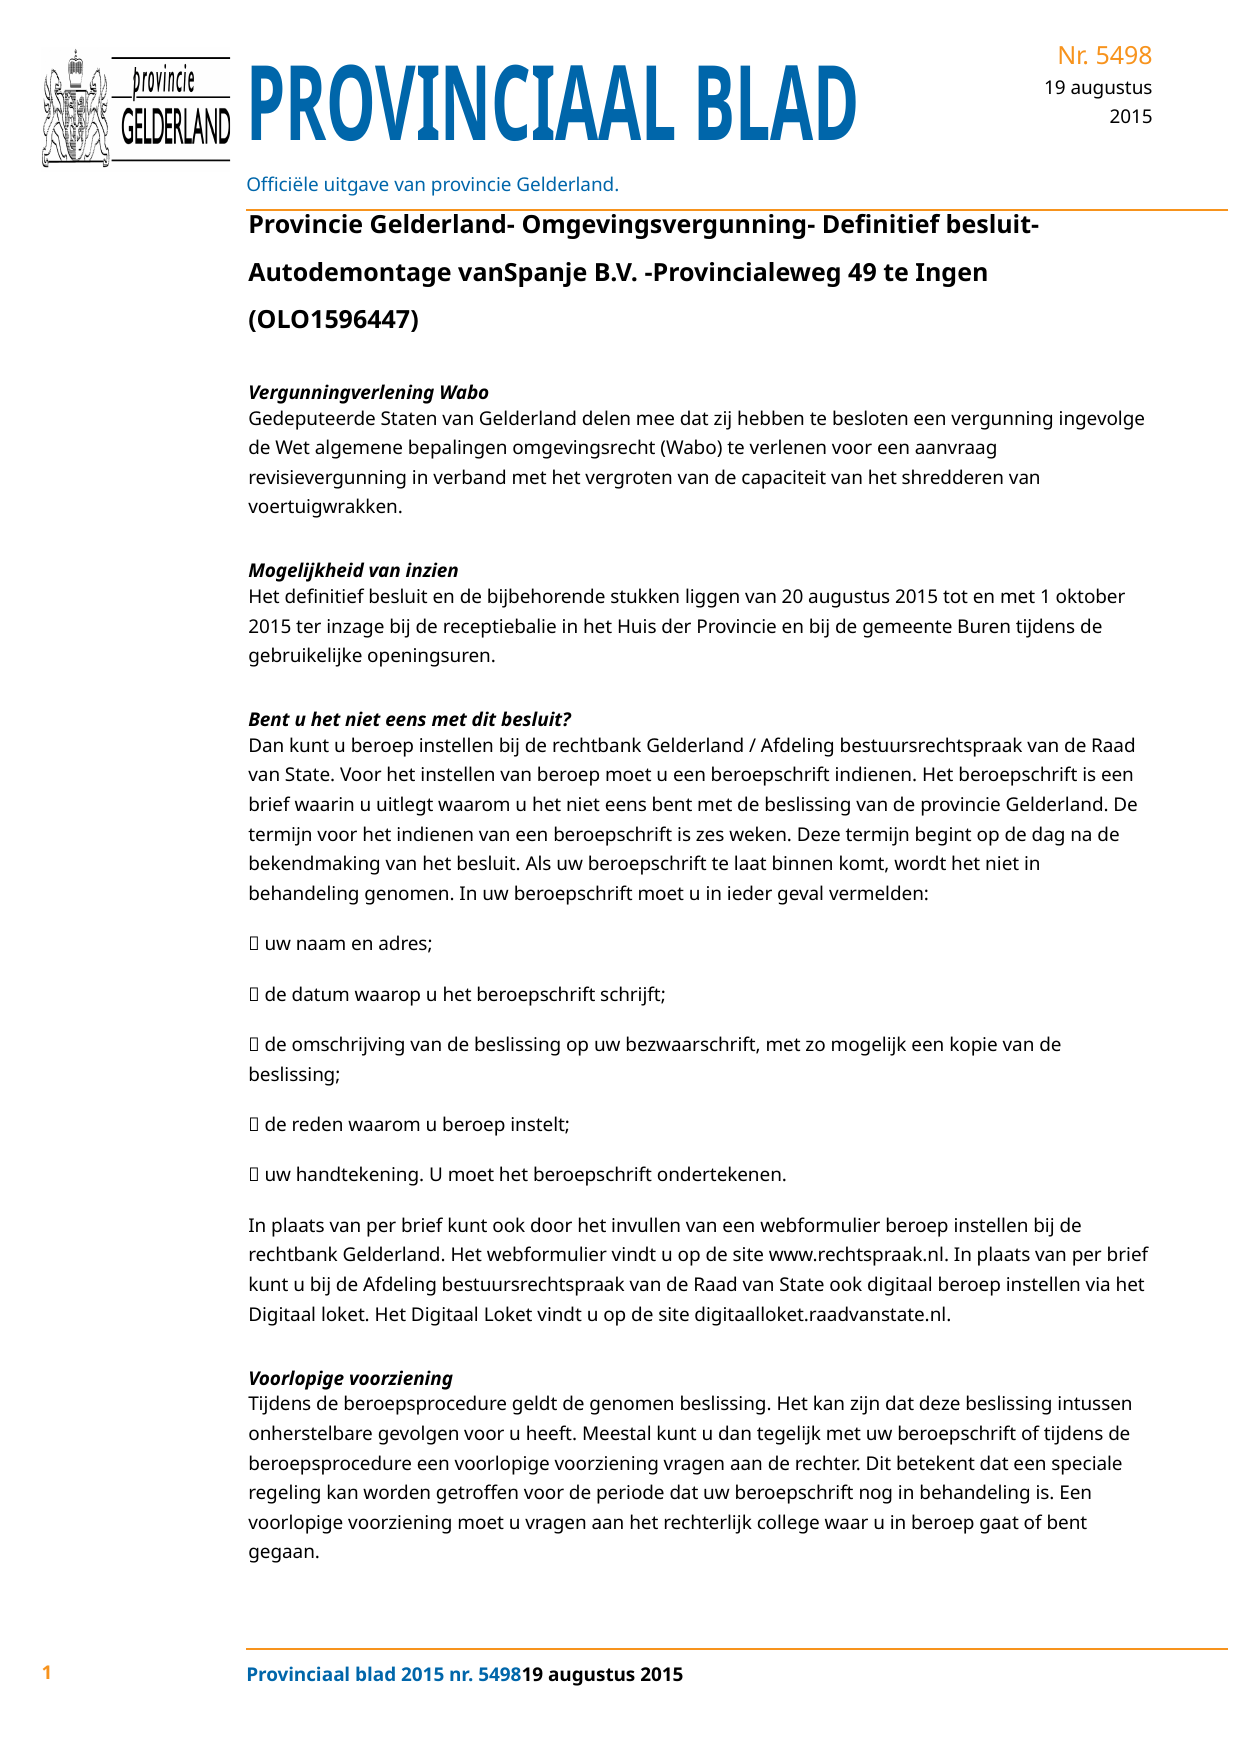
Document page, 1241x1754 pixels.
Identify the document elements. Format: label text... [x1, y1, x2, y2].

text  de datum waarop u het beroepschrift schrijft; [248, 981, 1152, 1007]
text Mogelijkheid van inzien [248, 557, 1152, 583]
text Voorlopige voorziening [248, 1365, 1152, 1391]
picture [41, 47, 231, 172]
text Tijdens de beroepsprocedure geldt de genomen beslissing. Het kan zijn dat deze beslissing intussen onherstelbare gevolgen voor u heeft. Meestal kunt u dan tegelijk met uw beroepschrift of tijdens de beroepsprocedure een voorlopige voorziening vragen aan de rechter. Dit betekent dat een speciale regeling kan worden getroffen voor de periode dat uw beroepschrift nog in behandeling is. Een voorlopige voorziening moet u vragen aan het rechterlijk college waar u in beroep gaat of bent gegaan. [248, 1391, 1152, 1564]
text Vergunningverlening Wabo [248, 379, 1152, 405]
text Het definitief besluit en de bijbehorende stukken liggen van 20 augustus 2015 tot en met 1 oktober 2015 ter inzage bij de receptiebalie in het Huis der Provincie en bij de gemeente Buren tijdens de gebruikelijke openingsuren. [248, 583, 1152, 668]
text Bent u het niet eens met dit besluit? [248, 706, 1152, 732]
text Dan kunt u beroep instellen bij de rechtbank Gelderland / Afdeling bestuursrechtspraak van de Raad van State. Voor het instellen van beroep moet u een beroepschrift indienen. Het beroepschrift is een brief waarin u uitlegt waarom u het niet eens bent met de beslissing van de provincie Gelderland. De termijn voor het indienen van een beroepschrift is zes weken. Deze termijn begint op de dag na de bekendmaking van het besluit. Als uw beroepschrift te laat binnen komt, wordt het niet in behandeling genomen. In uw beroepschrift moet u in ieder geval vermelden: [248, 732, 1152, 906]
text  de omschrijving van de beslissing op uw bezwaarschrift, met zo mogelijk een kopie van de beslissing; [248, 1031, 1152, 1087]
text  de reden waarom u beroep instelt; [248, 1111, 1152, 1137]
text In plaats van per brief kunt ook door het invullen van een webformulier beroep instellen bij de rechtbank Gelderland. Het webformulier vindt u op de site www.rechtspraak.nl. In plaats van per brief kunt u bij de Afdeling bestuursrechtspraak van de Raad van State ook digitaal beroep instellen via het Digitaal loket. Het Digitaal Loket vindt u op de site digitaalloket.raadvanstate.nl. [248, 1212, 1152, 1327]
text  uw handtekening. U moet het beroepschrift ondertekenen. [248, 1162, 1152, 1187]
text Gedeputeerde Staten van Gelderland delen mee dat zij hebben te besloten een vergunning ingevolge de Wet algemene bepalingen omgevingsrecht (Wabo) te verlenen voor een aanvraag revisievergunning in verband met het vergroten van de capaciteit van het shredderen van voertuigwrakken. [248, 405, 1152, 519]
text  uw naam en adres; [248, 930, 1152, 956]
text Provincie Gelderland- Omgevingsvergunning- Definitief besluit- Autodemontage vanSpanje B.V. -Provincialeweg 49 te Ingen (OLO1596447) [248, 211, 1152, 336]
